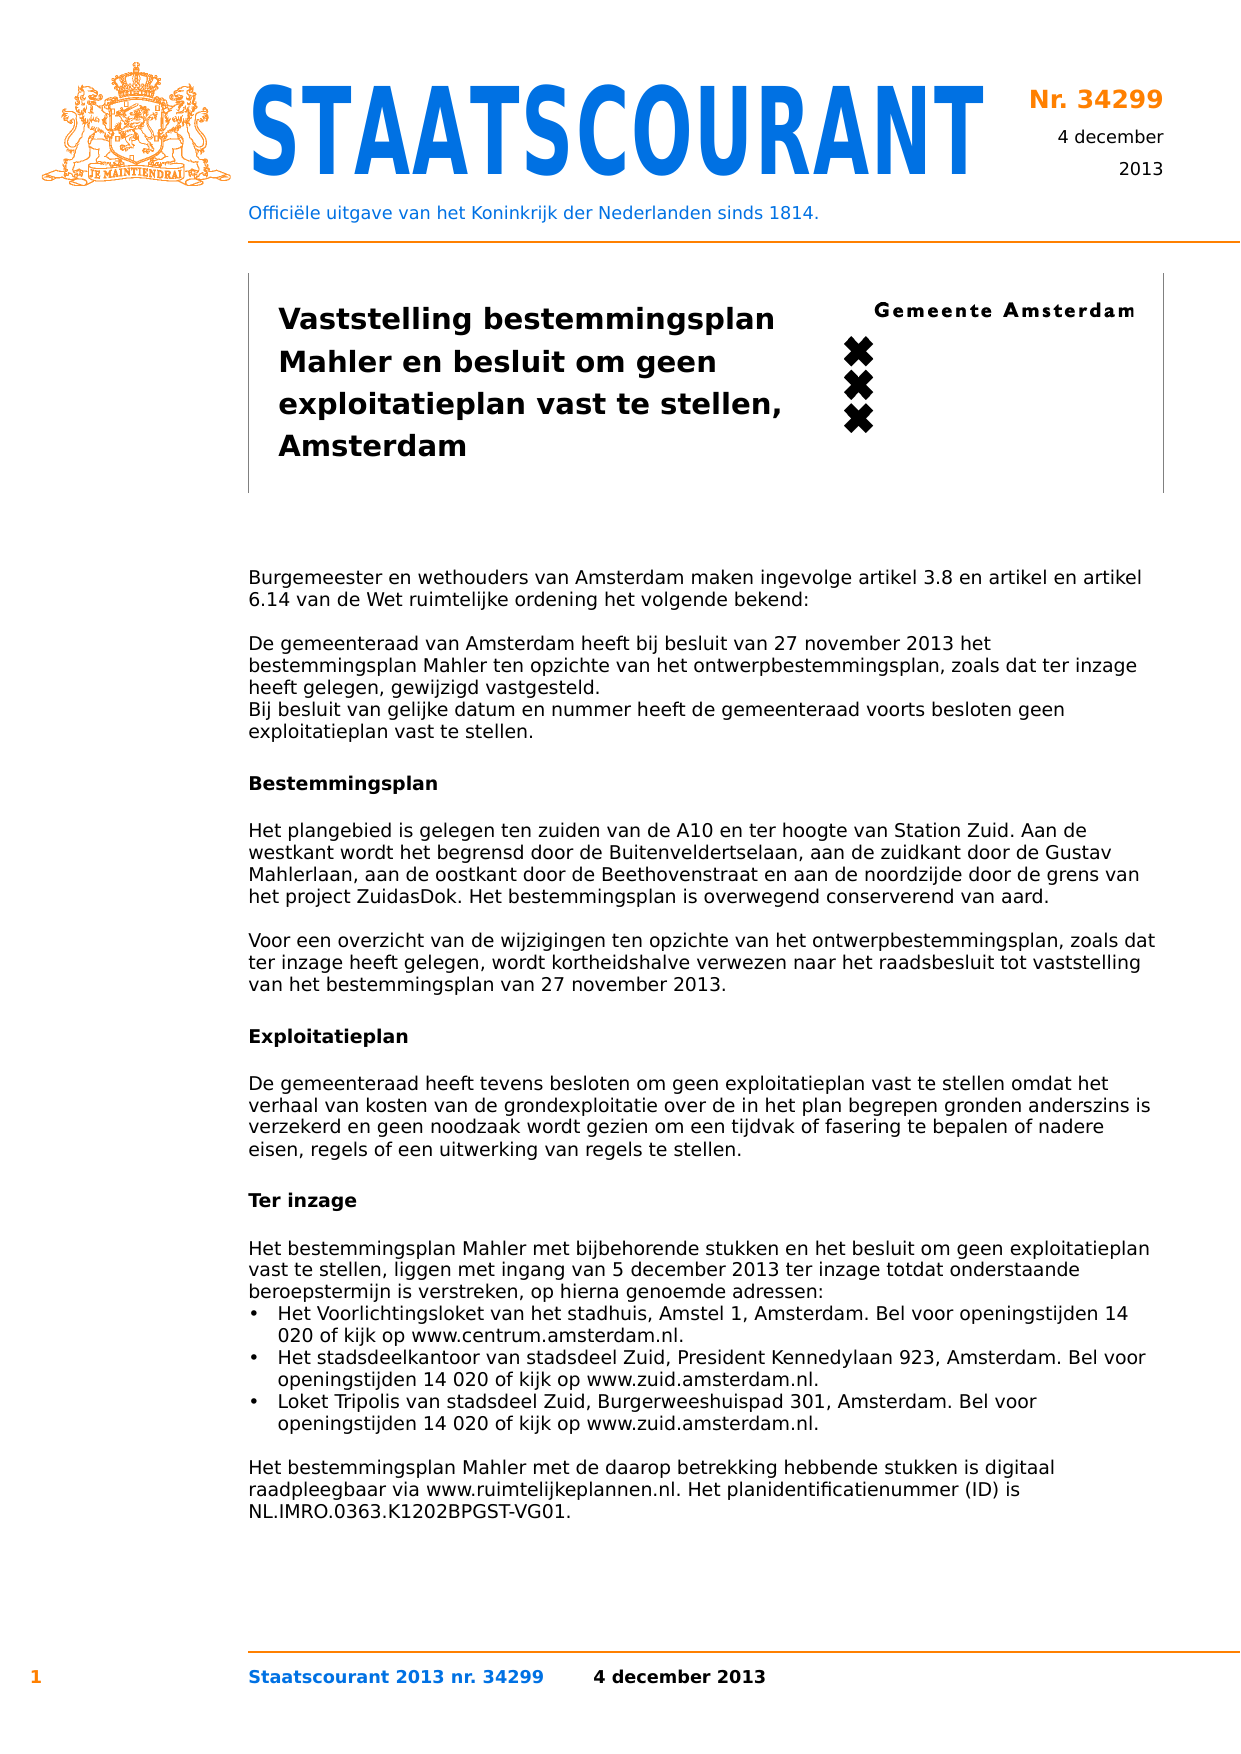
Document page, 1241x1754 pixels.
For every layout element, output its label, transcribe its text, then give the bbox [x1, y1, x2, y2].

table_cell Officiële uitgave van het Koninkrijk der Nederlanden sinds 1814. [248, 203, 1240, 241]
table_cell 2013 [998, 153, 1240, 203]
text • Het Voorlichtingsloket van het stadhuis, Amstel 1, Amsterdam. Bel voor openingstijden 14 020 of kijk op www.centrum.amsterdam.nl. [248, 1303, 1163, 1347]
text Het plangebied is gelegen ten zuiden van de A10 en ter hoogte van Station Zuid. Aan de westkant wordt het begrensd door de Buitenveldertselaan, aan de zuidkant door de Gustav Mahlerlaan, aan de oostkant door de Beethovenstraat en aan de noordzijde door de grens van het project ZuidasDok. Het bestemmingsplan is overwegend conserverend van aard. [248, 820, 1163, 908]
table_header Nr. 34299 [998, 62, 1240, 121]
text Bij besluit van gelijke datum en nummer heeft de gemeenteraad voorts besloten geen exploitatieplan vast te stellen. [248, 699, 1163, 743]
subtitle Bestemmingsplan [248, 773, 1163, 795]
text Het bestemmingsplan Mahler met de daarop betrekking hebbende stukken is digitaal raadpleegbaar via www.ruimtelijkeplannen.nl. Het planidentificatienummer (ID) is NL.IMRO.0363.K1202BPGST-VG01. [248, 1457, 1163, 1523]
table_header [25, 62, 248, 241]
text Burgemeester en wethouders van Amsterdam maken ingevolge artikel 3.8 en artikel en artikel 6.14 van de Wet ruimtelijke ordening het volgende bekend: [248, 567, 1163, 611]
picture [41, 62, 231, 186]
text • Het stadsdeelkantoor van stadsdeel Zuid, President Kennedylaan 923, Amsterdam. Bel voor openingstijden 14 020 of kijk op www.zuid.amsterdam.nl. [248, 1347, 1163, 1391]
text De gemeenteraad heeft tevens besloten om geen exploitatieplan vast te stellen omdat het verhaal van kosten van de grondexploitatie over de in het plan begrepen gronden anderszins is verzekerd en geen noodzaak wordt gezien om een tijdvak of fasering te bepalen of nadere eisen, regels of een uitwerking van regels te stellen. [248, 1072, 1163, 1160]
table_header STAATSCOURANT [248, 62, 998, 203]
text Voor een overzicht van de wijzigingen ten opzichte van het ontwerpbestemmingsplan, zoals dat ter inzage heeft gelegen, wordt kortheidshalve verwezen naar het raadsbesluit tot vaststelling van het bestemmingsplan van 27 november 2013. [248, 929, 1163, 996]
picture [844, 302, 1134, 433]
table_cell 4 december [998, 121, 1240, 153]
text De gemeenteraad van Amsterdam heeft bij besluit van 27 november 2013 het bestemmingsplan Mahler ten opzichte van het ontwerpbestemmingsplan, zoals dat ter inzage heeft gelegen, gewijzigd vastgesteld. [248, 633, 1163, 699]
subtitle Exploitatieplan [248, 1026, 1163, 1047]
subtitle Ter inzage [248, 1190, 1163, 1212]
text • Loket Tripolis van stadsdeel Zuid, Burgerweeshuispad 301, Amsterdam. Bel voor openingstijden 14 020 of kijk op www.zuid.amsterdam.nl. [248, 1391, 1163, 1435]
text Het bestemmingsplan Mahler met bijbehorende stukken en het besluit om geen exploitatieplan vast te stellen, liggen met ingang van 5 december 2013 ter inzage totdat onderstaande beroepstermijn is verstreken, op hierna genoemde adressen: [248, 1237, 1163, 1303]
subtitle Vaststelling bestemmingsplan Mahler en besluit om geen exploitatieplan vast te stellen, Amsterdam [249, 273, 1163, 493]
